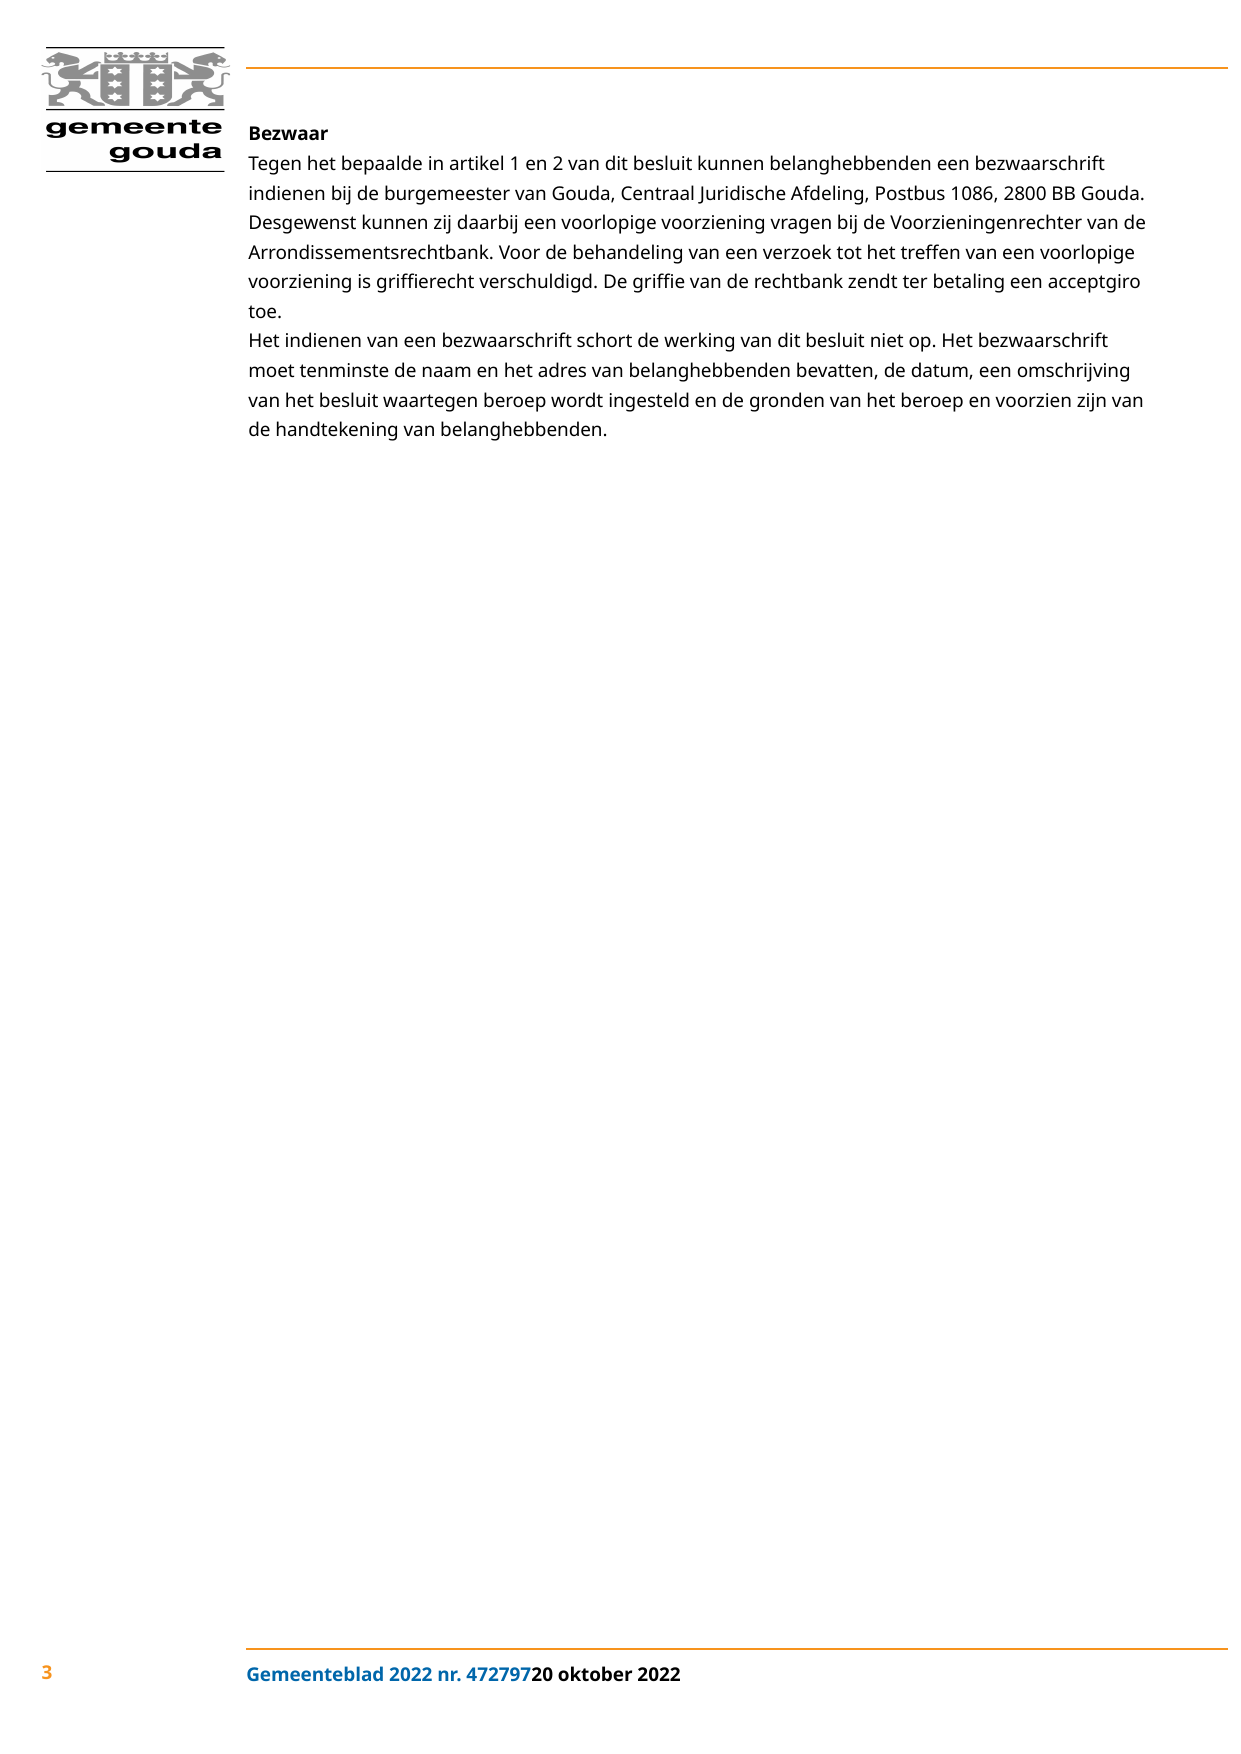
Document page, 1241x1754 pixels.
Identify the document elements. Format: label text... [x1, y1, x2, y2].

text Het indienen van een bezwaarschrift schort de werking van dit besluit niet op. Het bezwaarschrift moet tenminste de naam en het adres van belanghebbenden bevatten, de datum, een omschrijving van het besluit waartegen beroep wordt ingesteld en de gronden van het beroep en voorzien zijn van de handtekening van belanghebbenden. [248, 328, 1152, 442]
text Tegen het bepaalde in artikel 1 en 2 van dit besluit kunnen belanghebbenden een bezwaarschrift indienen bij de burgemeester van Gouda, Centraal Juridische Afdeling, Postbus 1086, 2800 BB Gouda. Desgewenst kunnen zij daarbij een voorlopige voorziening vragen bij de Voorzieningenrechter van de Arrondissementsrechtbank. Voor de behandeling van een verzoek tot het treffen van een voorlopige voorziening is griffierecht verschuldigd. De griffie van de rechtbank zendt ter betaling een acceptgiro toe. [248, 150, 1152, 324]
picture [41, 47, 231, 172]
text Bezwaar [248, 121, 1152, 146]
